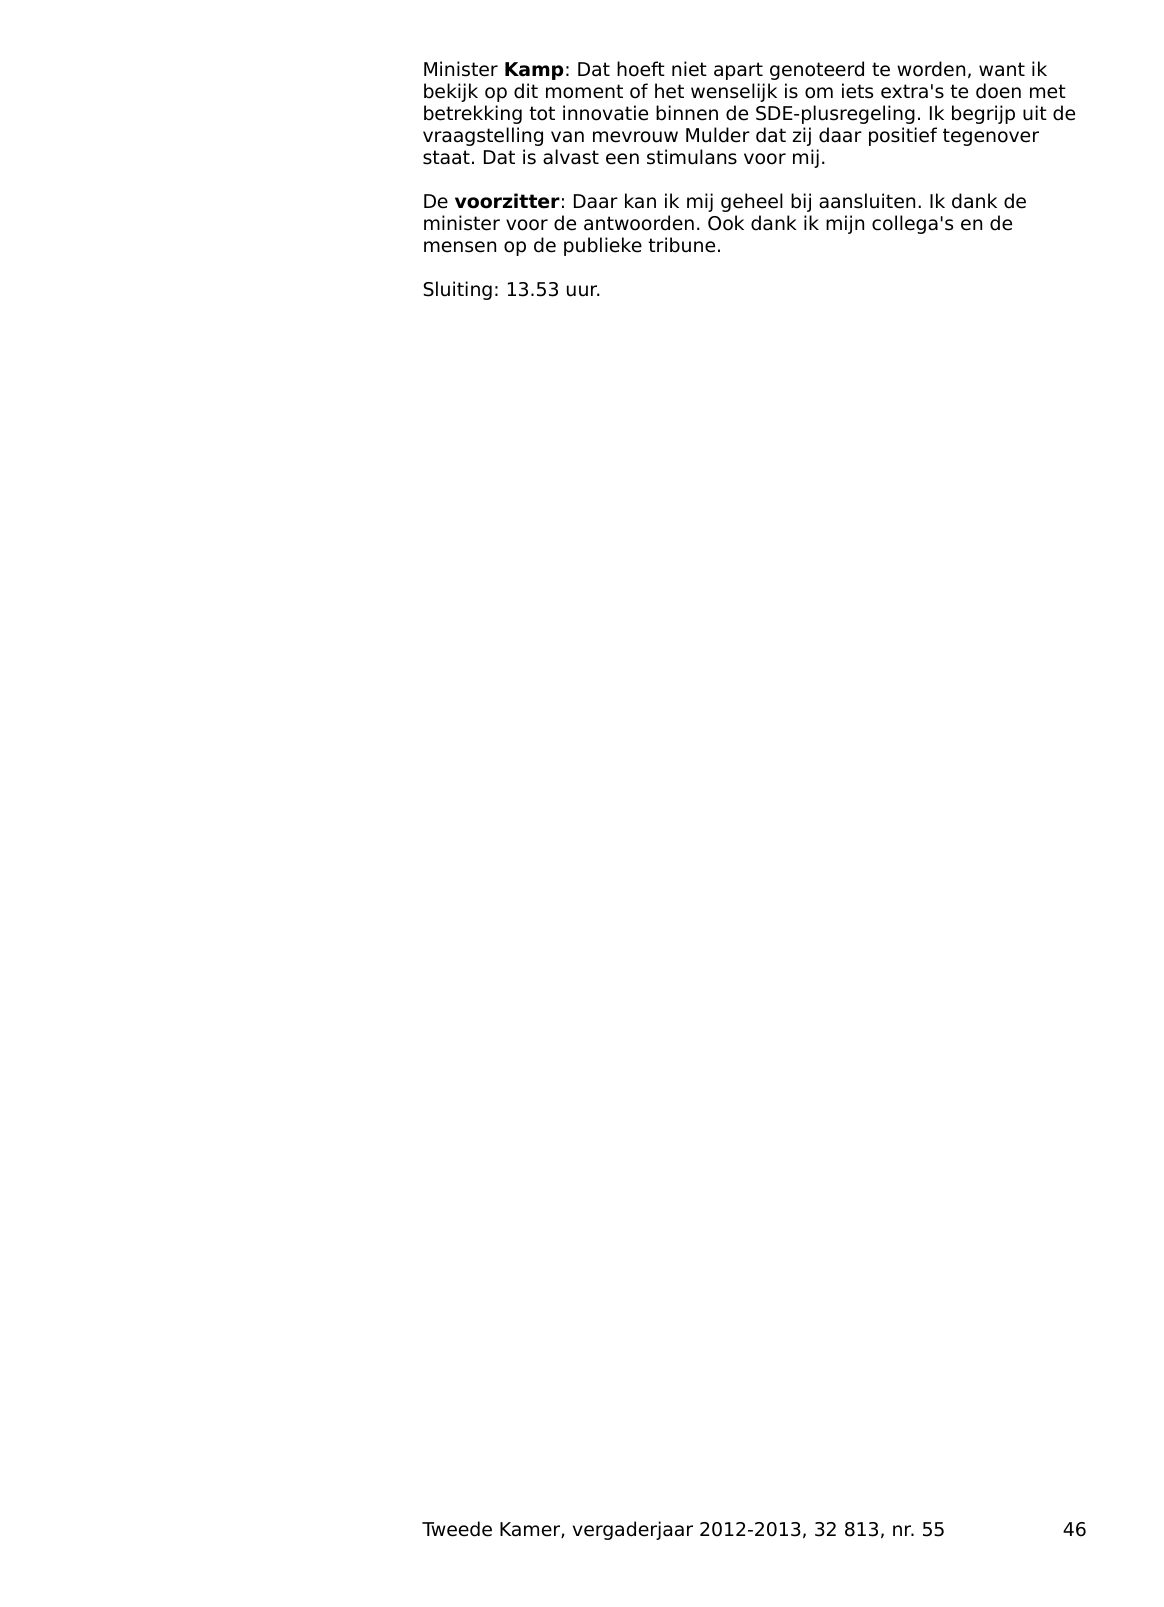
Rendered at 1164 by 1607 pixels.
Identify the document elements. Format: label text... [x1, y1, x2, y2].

text Minister Kamp: Dat hoeft niet apart genoteerd te worden, want ik bekijk op dit moment of het wenselijk is om iets extra's te doen met betrekking tot innovatie binnen de SDE-plusregeling. Ik begrijp uit de vraagstelling van mevrouw Mulder dat zij daar positief tegenover staat. Dat is alvast een stimulans voor mij. [422, 59, 1087, 169]
text Sluiting: 13.53 uur. [422, 279, 1087, 301]
text De voorzitter: Daar kan ik mij geheel bij aansluiten. Ik dank de minister voor de antwoorden. Ook dank ik mijn collega's en de mensen op de publieke tribune. [422, 191, 1087, 257]
